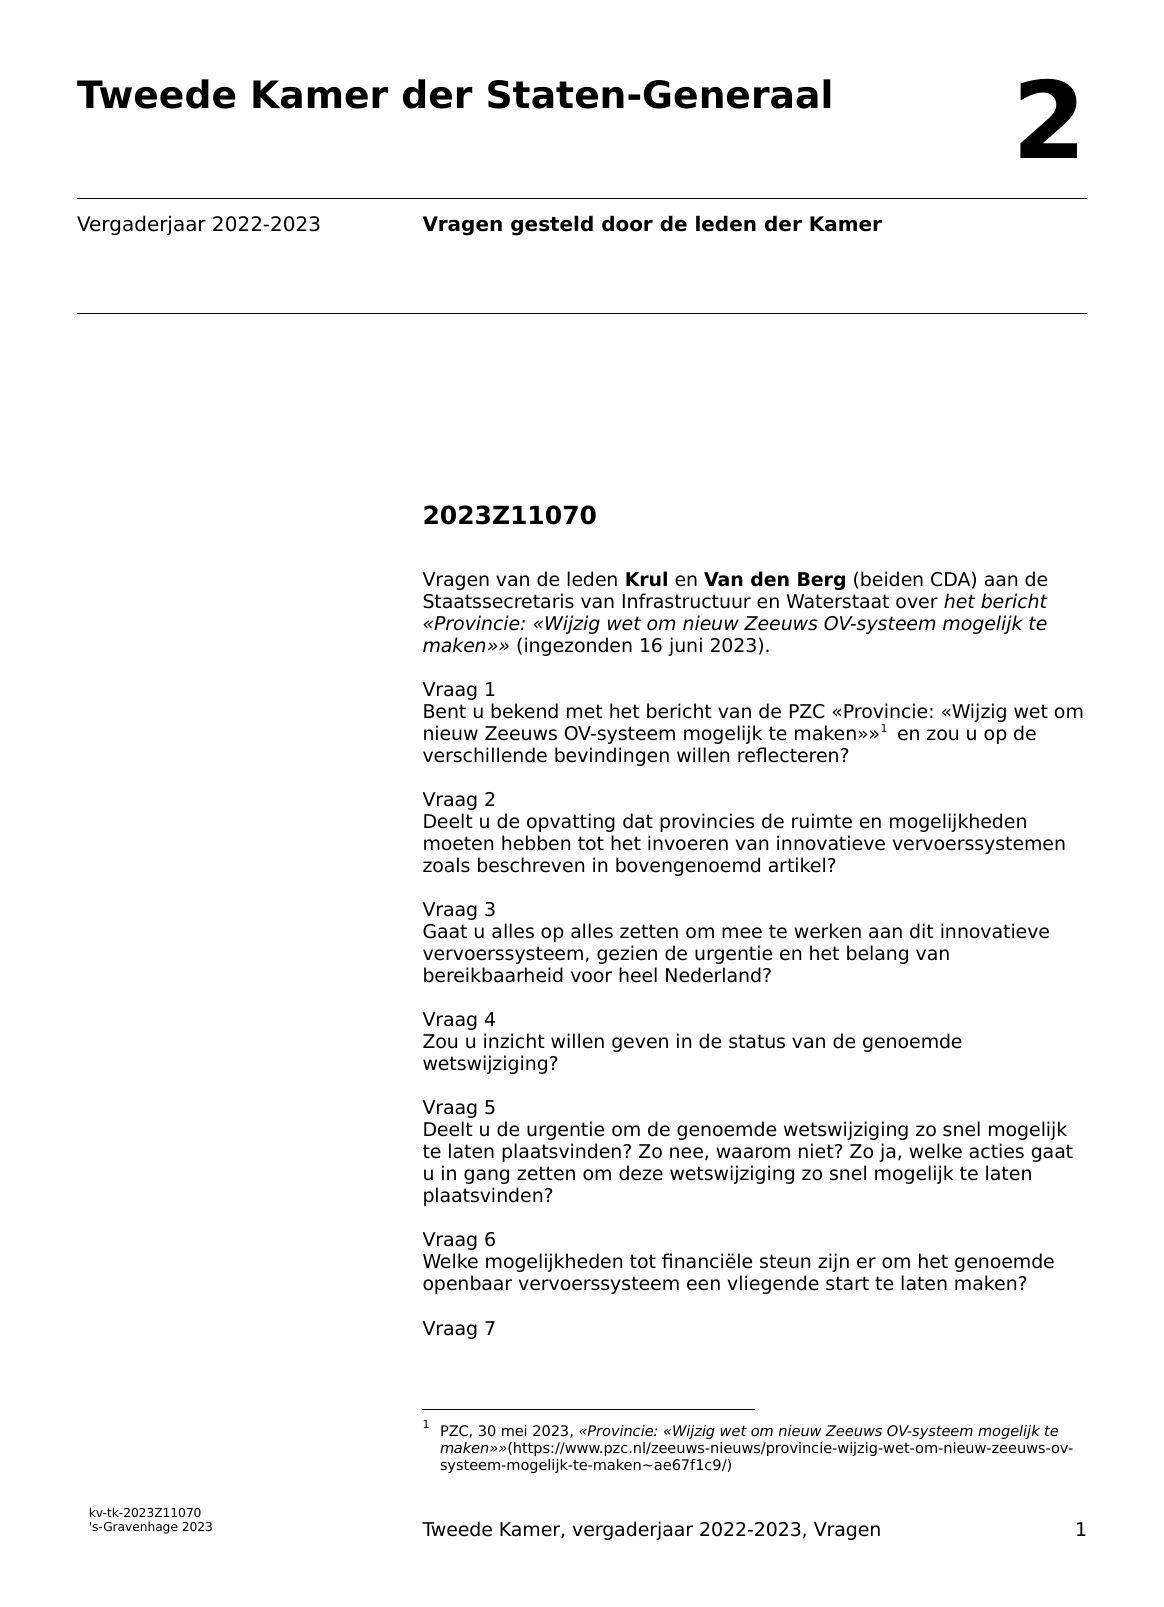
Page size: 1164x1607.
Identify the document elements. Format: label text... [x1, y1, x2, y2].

text Vraag 1 [422, 679, 1087, 701]
text PZC, 30 mei 2023, «Provincie: «Wijzig wet om nieuw Zeeuws OV-systeem mogelijk te maken»»(https://www.pzc.nl/zeeuws-nieuws/provincie-wijzig-wet-om-nieuw-zeeuws-ov-systeem-mogelijk-te-maken~ae67f1c9/) [422, 1418, 1087, 1474]
text Vraag 6 [422, 1229, 1087, 1251]
text kv-tk-2023Z11070 [88, 1506, 323, 1520]
table_cell Vragen gesteld door de leden der Kamer [422, 199, 1087, 313]
text 2023Z11070 [422, 501, 1087, 531]
text Deelt u de opvatting dat provincies de ruimte en mogelijkheden moeten hebben tot het invoeren van innovatieve vervoerssystemen zoals beschreven in bovengenoemd artikel? [422, 811, 1087, 877]
text Vraag 3 [422, 899, 1087, 921]
text Bent u bekend met het bericht van de PZC «Provincie: «Wijzig wet om nieuw Zeeuws OV-systeem mogelijk te maken»» en zou u op de verschillende bevindingen willen reflecteren? [422, 701, 1087, 767]
text Gaat u alles op alles zetten om mee te werken aan dit innovatieve vervoerssysteem, gezien de urgentie en het belang van bereikbaarheid voor heel Nederland? [422, 921, 1087, 987]
text Zou u inzicht willen geven in de status van de genoemde wetswijziging? [422, 1031, 1087, 1075]
table_header Tweede Kamer der Staten-Generaal [77, 59, 886, 198]
text Vraag 4 [422, 1009, 1087, 1031]
text Vraag 2 [422, 789, 1087, 811]
table_cell Vergaderjaar 2022-2023 [77, 199, 422, 313]
text Welke mogelijkheden tot financiële steun zijn er om het genoemde openbaar vervoerssysteem een vliegende start te laten maken? [422, 1251, 1087, 1295]
text Vragen van de leden Krul en Van den Berg (beiden CDA) aan de Staatssecretaris van Infrastructuur en Waterstaat over het bericht «Provincie: «Wijzig wet om nieuw Zeeuws OV-systeem mogelijk te maken»» (ingezonden 16 juni 2023). [422, 569, 1087, 657]
text Vraag 7 [422, 1317, 1087, 1339]
text Deelt u de urgentie om de genoemde wetswijziging zo snel mogelijk te laten plaatsvinden? Zo nee, waarom niet? Zo ja, welke acties gaat u in gang zetten om deze wetswijziging zo snel mogelijk te laten plaatsvinden? [422, 1119, 1087, 1207]
text Vraag 5 [422, 1097, 1087, 1119]
table_header 2 [886, 59, 1087, 198]
text 's-Gravenhage 2023 [88, 1520, 323, 1534]
